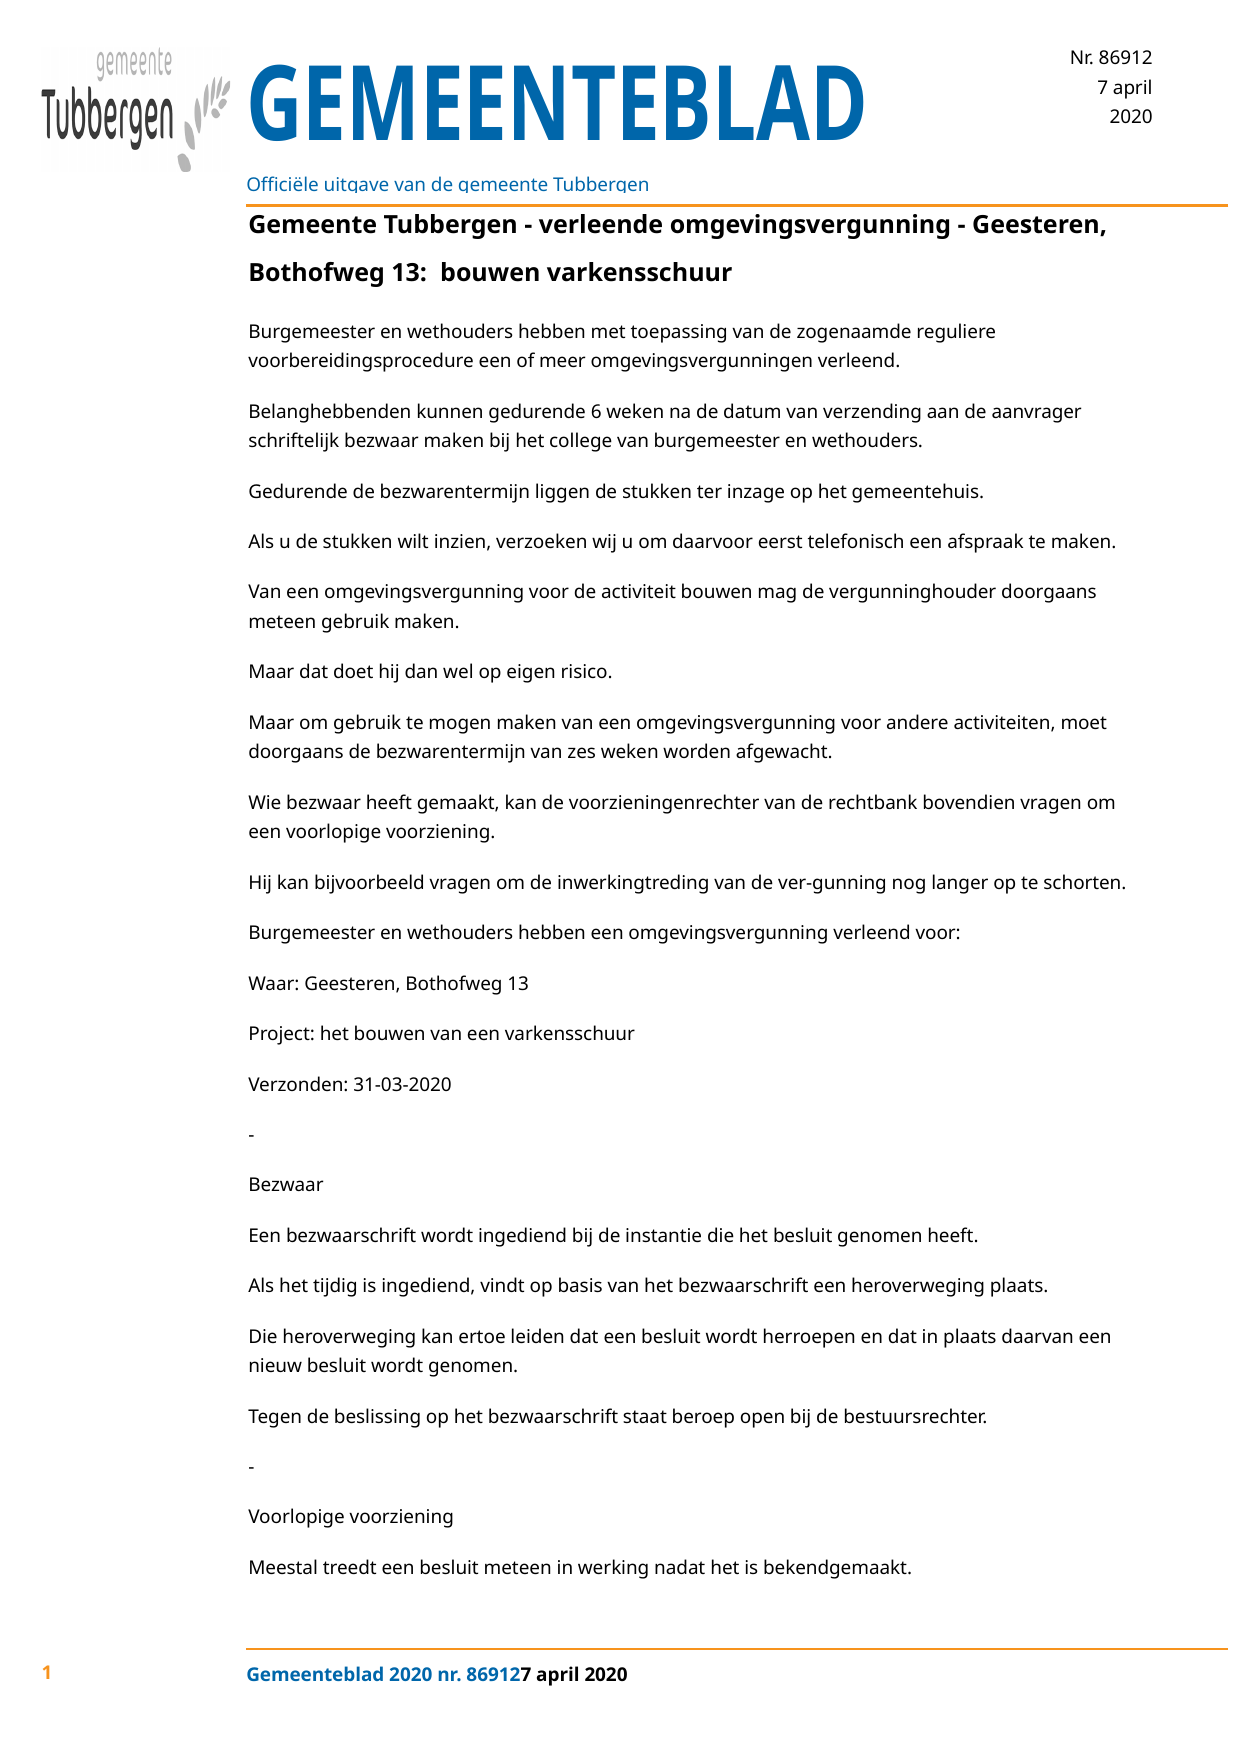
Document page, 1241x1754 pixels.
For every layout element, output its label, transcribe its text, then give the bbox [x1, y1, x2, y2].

text Die heroverweging kan ertoe leiden dat een besluit wordt herroepen en dat in plaats daarvan een nieuw besluit wordt genomen. [248, 1323, 1152, 1378]
text - [248, 1453, 1152, 1479]
text Project: het bouwen van een varkensschuur [248, 1020, 1152, 1046]
text Wie bezwaar heeft gemaakt, kan de voorzieningenrechter van de rechtbank bovendien vragen om een voorlopige voorziening. [248, 789, 1152, 844]
text Gemeente Tubbergen - verleende omgevingsvergunning - Geesteren, Bothofweg 13: bouwen varkensschuur [248, 207, 1152, 288]
text Een bezwaarschrift wordt ingediend bij de instantie die het besluit genomen heeft. [248, 1222, 1152, 1248]
text Gedurende de bezwarentermijn liggen de stukken ter inzage op het gemeentehuis. [248, 478, 1152, 504]
text Maar om gebruik te mogen maken van een omgevingsvergunning voor andere activiteiten, moet doorgaans de bezwarentermijn van zes weken worden afgewacht. [248, 709, 1152, 764]
text Hij kan bijvoorbeeld vragen om de inwerkingtreding van de ver-gunning nog langer op te schorten. [248, 869, 1152, 895]
text Als u de stukken wilt inzien, verzoeken wij u om daarvoor eerst telefonisch een afspraak te maken. [248, 528, 1152, 554]
text - [248, 1121, 1152, 1147]
text Belanghebbenden kunnen gedurende 6 weken na de datum van verzending aan de aanvrager schriftelijk bezwaar maken bij het college van burgemeester en wethouders. [248, 398, 1152, 453]
text Burgemeester en wethouders hebben een omgevingsvergunning verleend voor: [248, 919, 1152, 945]
text Bezwaar [248, 1172, 1152, 1197]
text Als het tijdig is ingediend, vindt op basis van het bezwaarschrift een heroverweging plaats. [248, 1272, 1152, 1298]
text Tegen de beslissing op het bezwaarschrift staat beroep open bij de bestuursrechter. [248, 1403, 1152, 1429]
text Meestal treedt een besluit meteen in werking nadat het is bekendgemaakt. [248, 1554, 1152, 1580]
picture [41, 47, 231, 172]
text Voorlopige voorziening [248, 1504, 1152, 1529]
text Burgemeester en wethouders hebben met toepassing van de zogenaamde reguliere voorbereidingsprocedure een of meer omgevingsvergunningen verleend. [248, 318, 1152, 373]
text Waar: Geesteren, Bothofweg 13 [248, 970, 1152, 996]
text Maar dat doet hij dan wel op eigen risico. [248, 659, 1152, 684]
text Van een omgevingsvergunning voor de activiteit bouwen mag de vergunninghouder doorgaans meteen gebruik maken. [248, 579, 1152, 634]
text Verzonden: 31-03-2020 [248, 1071, 1152, 1097]
